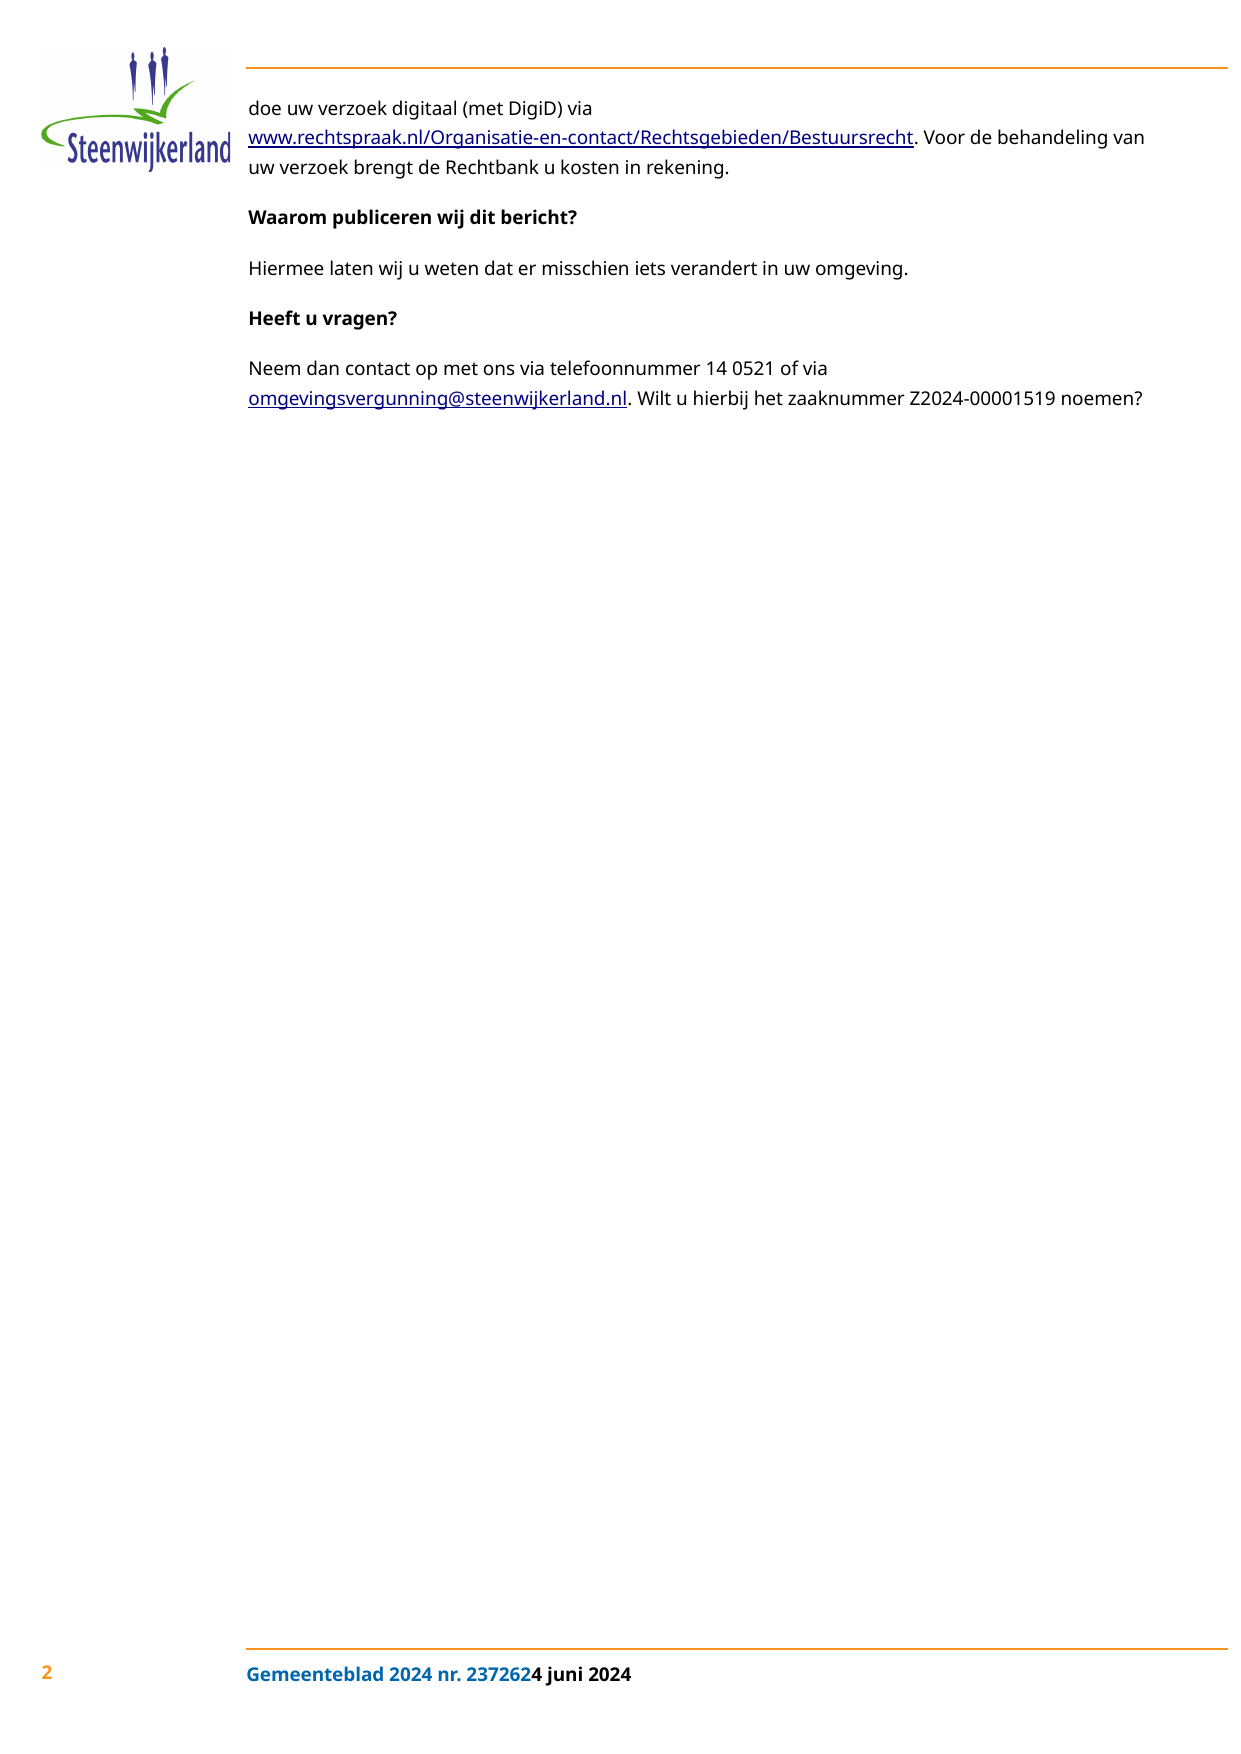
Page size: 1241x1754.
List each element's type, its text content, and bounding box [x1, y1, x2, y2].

picture [41, 47, 231, 172]
text Hiermee laten wij u weten dat er misschien iets verandert in uw omgeving. [248, 255, 1152, 281]
text doe uw verzoek digitaal (met DigiD) via www.rechtspraak.nl/Organisatie-en-contact/Rechtsgebieden/Bestuursrecht. Voor de behandeling van uw verzoek brengt de Rechtbank u kosten in rekening. [248, 95, 1152, 180]
text Neem dan contact op met ons via telefoonnummer 14 0521 of via omgevingsvergunning@steenwijkerland.nl. Wilt u hierbij het zaaknummer Z2024-00001519 noemen? [248, 356, 1152, 411]
text Heeft u vragen? [248, 305, 1152, 331]
text Waarom publiceren wij dit bericht? [248, 204, 1152, 230]
